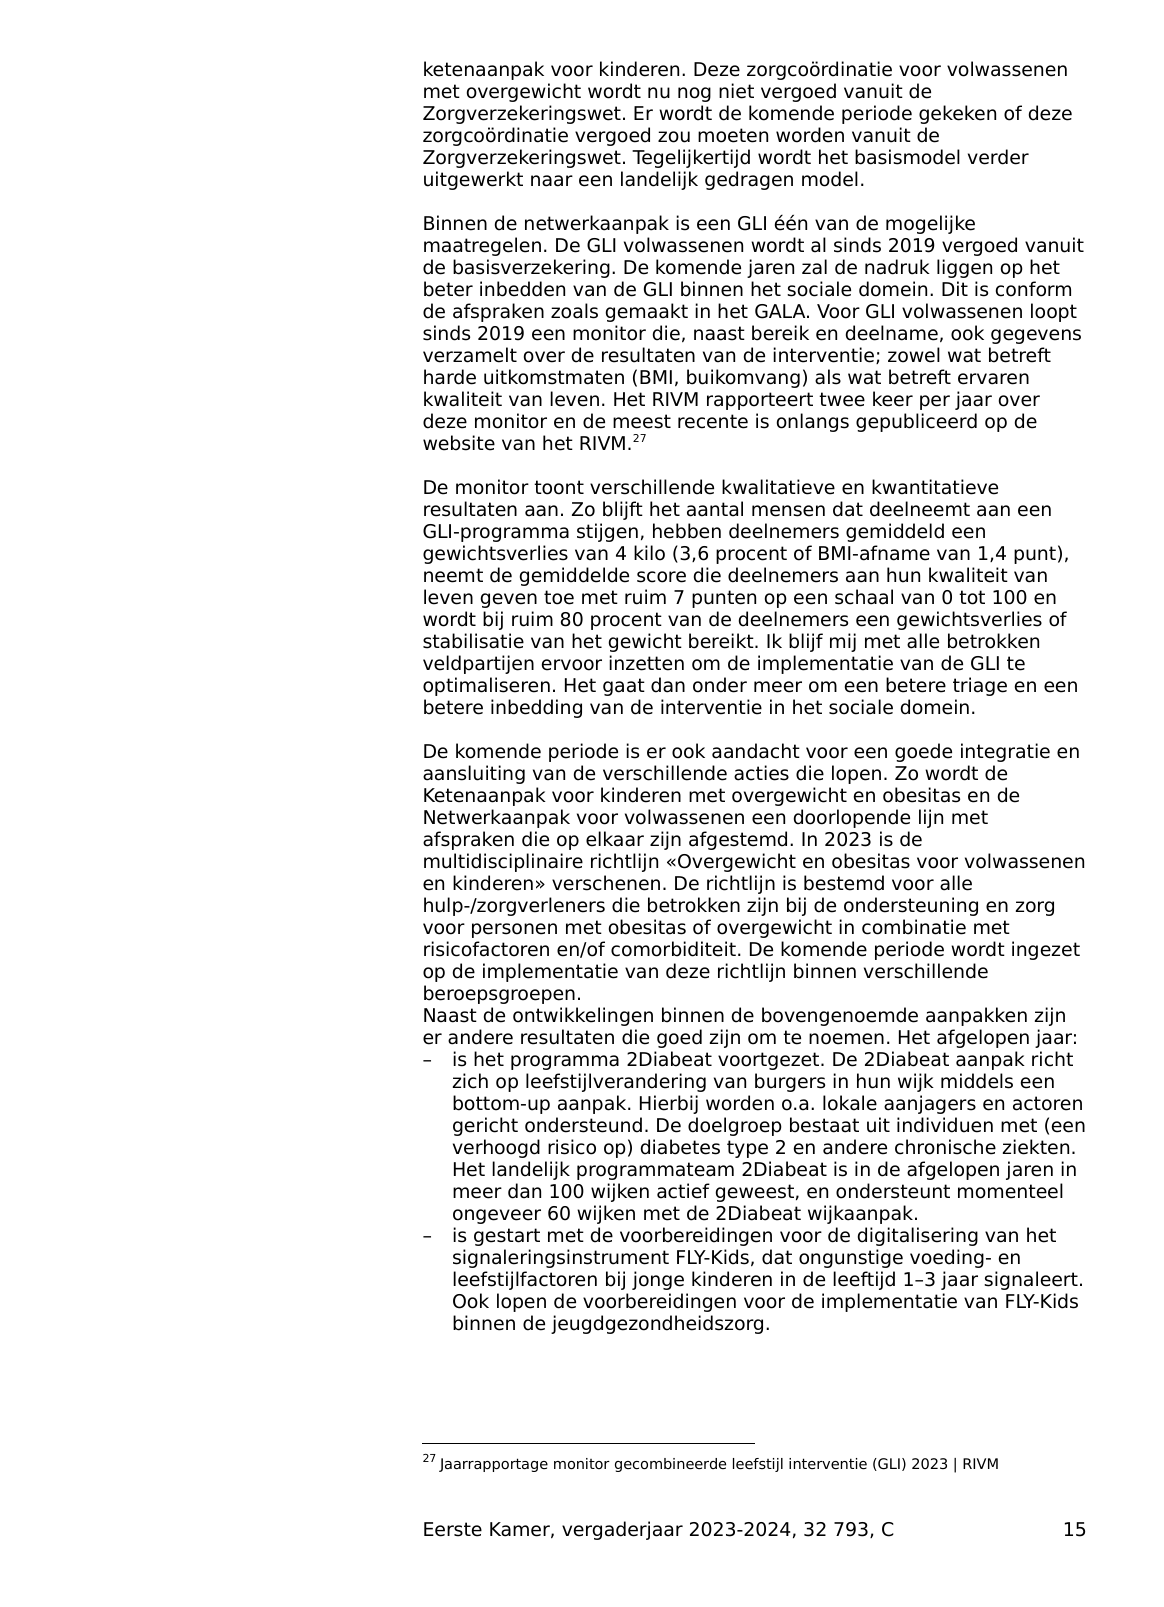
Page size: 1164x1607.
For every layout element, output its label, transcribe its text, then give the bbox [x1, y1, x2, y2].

text Jaarrapportage monitor gecombineerde leefstijl interventie (GLI) 2023 | RIVM [422, 1452, 1087, 1474]
text – is gestart met de voorbereidingen voor de digitalisering van het signaleringsinstrument FLY-Kids, dat ongunstige voeding- en leefstijlfactoren bij jonge kinderen in de leeftijd 1–3 jaar signaleert. Ook lopen de voorbereidingen voor de implementatie van FLY-Kids binnen de jeugdgezondheidszorg. [422, 1224, 1087, 1334]
text – is het programma 2Diabeat voortgezet. De 2Diabeat aanpak richt zich op leefstijlverandering van burgers in hun wijk middels een bottom-up aanpak. Hierbij worden o.a. lokale aanjagers en actoren gericht ondersteund. De doelgroep bestaat uit individuen met (een verhoogd risico op) diabetes type 2 en andere chronische ziekten. Het landelijk programmateam 2Diabeat is in de afgelopen jaren in meer dan 100 wijken actief geweest, en ondersteunt momenteel ongeveer 60 wijken met de 2Diabeat wijkaanpak. [422, 1049, 1087, 1224]
text Binnen de netwerkaanpak is een GLI één van de mogelijke maatregelen. De GLI volwassenen wordt al sinds 2019 vergoed vanuit de basisverzekering. De komende jaren zal de nadruk liggen op het beter inbedden van de GLI binnen het sociale domein. Dit is conform de afspraken zoals gemaakt in het GALA. Voor GLI volwassenen loopt sinds 2019 een monitor die, naast bereik en deelname, ook gegevens verzamelt over de resultaten van de interventie; zowel wat betreft harde uitkomstmaten (BMI, buikomvang) als wat betreft ervaren kwaliteit van leven. Het RIVM rapporteert twee keer per jaar over deze monitor en de meest recente is onlangs gepubliceerd op de website van het RIVM. [422, 213, 1087, 455]
text De komende periode is er ook aandacht voor een goede integratie en aansluiting van de verschillende acties die lopen. Zo wordt de Ketenaanpak voor kinderen met overgewicht en obesitas en de Netwerkaanpak voor volwassenen een doorlopende lijn met afspraken die op elkaar zijn afgestemd. In 2023 is de multidisciplinaire richtlijn «Overgewicht en obesitas voor volwassenen en kinderen» verschenen. De richtlijn is bestemd voor alle hulp-/zorgverleners die betrokken zijn bij de ondersteuning en zorg voor personen met obesitas of overgewicht in combinatie met risicofactoren en/of comorbiditeit. De komende periode wordt ingezet op de implementatie van deze richtlijn binnen verschillende beroepsgroepen. [422, 741, 1087, 1005]
text ketenaanpak voor kinderen. Deze zorgcoördinatie voor volwassenen met overgewicht wordt nu nog niet vergoed vanuit de Zorgverzekeringswet. Er wordt de komende periode gekeken of deze zorgcoördinatie vergoed zou moeten worden vanuit de Zorgverzekeringswet. Tegelijkertijd wordt het basismodel verder uitgewerkt naar een landelijk gedragen model. [422, 59, 1087, 191]
text Naast de ontwikkelingen binnen de bovengenoemde aanpakken zijn er andere resultaten die goed zijn om te noemen. Het afgelopen jaar: [422, 1005, 1087, 1049]
text De monitor toont verschillende kwalitatieve en kwantitatieve resultaten aan. Zo blijft het aantal mensen dat deelneemt aan een GLI-programma stijgen, hebben deelnemers gemiddeld een gewichtsverlies van 4 kilo (3,6 procent of BMI-afname van 1,4 punt), neemt de gemiddelde score die deelnemers aan hun kwaliteit van leven geven toe met ruim 7 punten op een schaal van 0 tot 100 en wordt bij ruim 80 procent van de deelnemers een gewichtsverlies of stabilisatie van het gewicht bereikt. Ik blijf mij met alle betrokken veldpartijen ervoor inzetten om de implementatie van de GLI te optimaliseren. Het gaat dan onder meer om een betere triage en een betere inbedding van de interventie in het sociale domein. [422, 477, 1087, 719]
